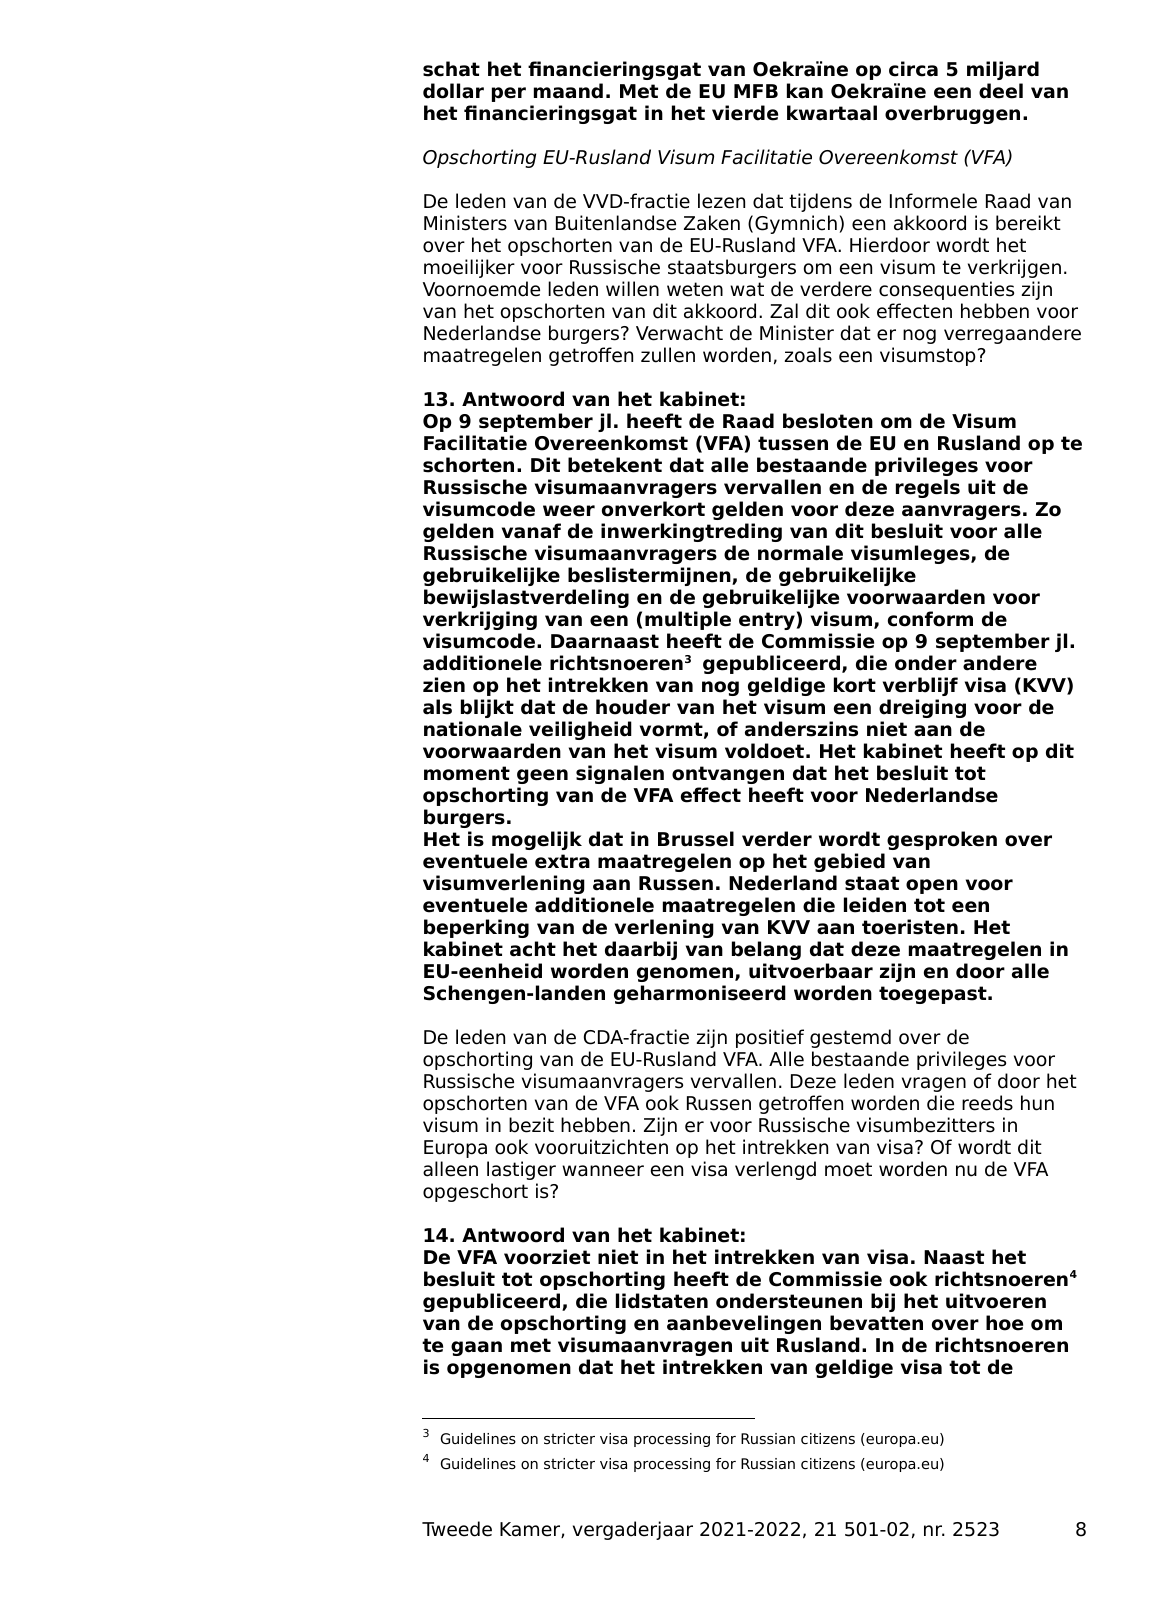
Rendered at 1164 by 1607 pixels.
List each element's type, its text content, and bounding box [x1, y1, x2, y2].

text 13. Antwoord van het kabinet: [422, 389, 1087, 411]
text De leden van de CDA-fractie zijn positief gestemd over de opschorting van de EU-Rusland VFA. Alle bestaande privileges voor Russische visumaanvragers vervallen. Deze leden vragen of door het opschorten van de VFA ook Russen getroffen worden die reeds hun visum in bezit hebben. Zijn er voor Russische visumbezitters in Europa ook vooruitzichten op het intrekken van visa? Of wordt dit alleen lastiger wanneer een visa verlengd moet worden nu de VFA opgeschort is? [422, 1027, 1087, 1203]
text De VFA voorziet niet in het intrekken van visa. Naast het besluit tot opschorting heeft de Commissie ook richtsnoeren gepubliceerd, die lidstaten ondersteunen bij het uitvoeren van de opschorting en aanbevelingen bevatten over hoe om te gaan met visumaanvragen uit Rusland. In de richtsnoeren is opgenomen dat het intrekken van geldige visa tot de [422, 1247, 1087, 1379]
text Guidelines on stricter visa processing for Russian citizens (europa.eu) [422, 1452, 1087, 1474]
text schat het financieringsgat van Oekraïne op circa 5 miljard dollar per maand. Met de EU MFB kan Oekraïne een deel van het financieringsgat in het vierde kwartaal overbruggen. [422, 59, 1087, 125]
subtitle Opschorting EU-Rusland Visum Facilitatie Overeenkomst (VFA) [422, 147, 1087, 169]
text 14. Antwoord van het kabinet: [422, 1225, 1087, 1247]
text De leden van de VVD-fractie lezen dat tijdens de Informele Raad van Ministers van Buitenlandse Zaken (Gymnich) een akkoord is bereikt over het opschorten van de EU-Rusland VFA. Hierdoor wordt het moeilijker voor Russische staatsburgers om een visum te verkrijgen. Voornoemde leden willen weten wat de verdere consequenties zijn van het opschorten van dit akkoord. Zal dit ook effecten hebben voor Nederlandse burgers? Verwacht de Minister dat er nog verregaandere maatregelen getroffen zullen worden, zoals een visumstop? [422, 191, 1087, 367]
text Het is mogelijk dat in Brussel verder wordt gesproken over eventuele extra maatregelen op het gebied van visumverlening aan Russen. Nederland staat open voor eventuele additionele maatregelen die leiden tot een beperking van de verlening van KVV aan toeristen. Het kabinet acht het daarbij van belang dat deze maatregelen in EU-eenheid worden genomen, uitvoerbaar zijn en door alle Schengen-landen geharmoniseerd worden toegepast. [422, 829, 1087, 1005]
text Op 9 september jl. heeft de Raad besloten om de Visum Facilitatie Overeenkomst (VFA) tussen de EU en Rusland op te schorten. Dit betekent dat alle bestaande privileges voor Russische visumaanvragers vervallen en de regels uit de visumcode weer onverkort gelden voor deze aanvragers. Zo gelden vanaf de inwerkingtreding van dit besluit voor alle Russische visumaanvragers de normale visumleges, de gebruikelijke beslistermijnen, de gebruikelijke bewijslastverdeling en de gebruikelijke voorwaarden voor verkrijging van een (multiple entry) visum, conform de visumcode. Daarnaast heeft de Commissie op 9 september jl. additionele richtsnoeren gepubliceerd, die onder andere zien op het intrekken van nog geldige kort verblijf visa (KVV) als blijkt dat de houder van het visum een dreiging voor de nationale veiligheid vormt, of anderszins niet aan de voorwaarden van het visum voldoet. Het kabinet heeft op dit moment geen signalen ontvangen dat het besluit tot opschorting van de VFA effect heeft voor Nederlandse burgers. [422, 411, 1087, 829]
text Guidelines on stricter visa processing for Russian citizens (europa.eu) [422, 1427, 1087, 1449]
